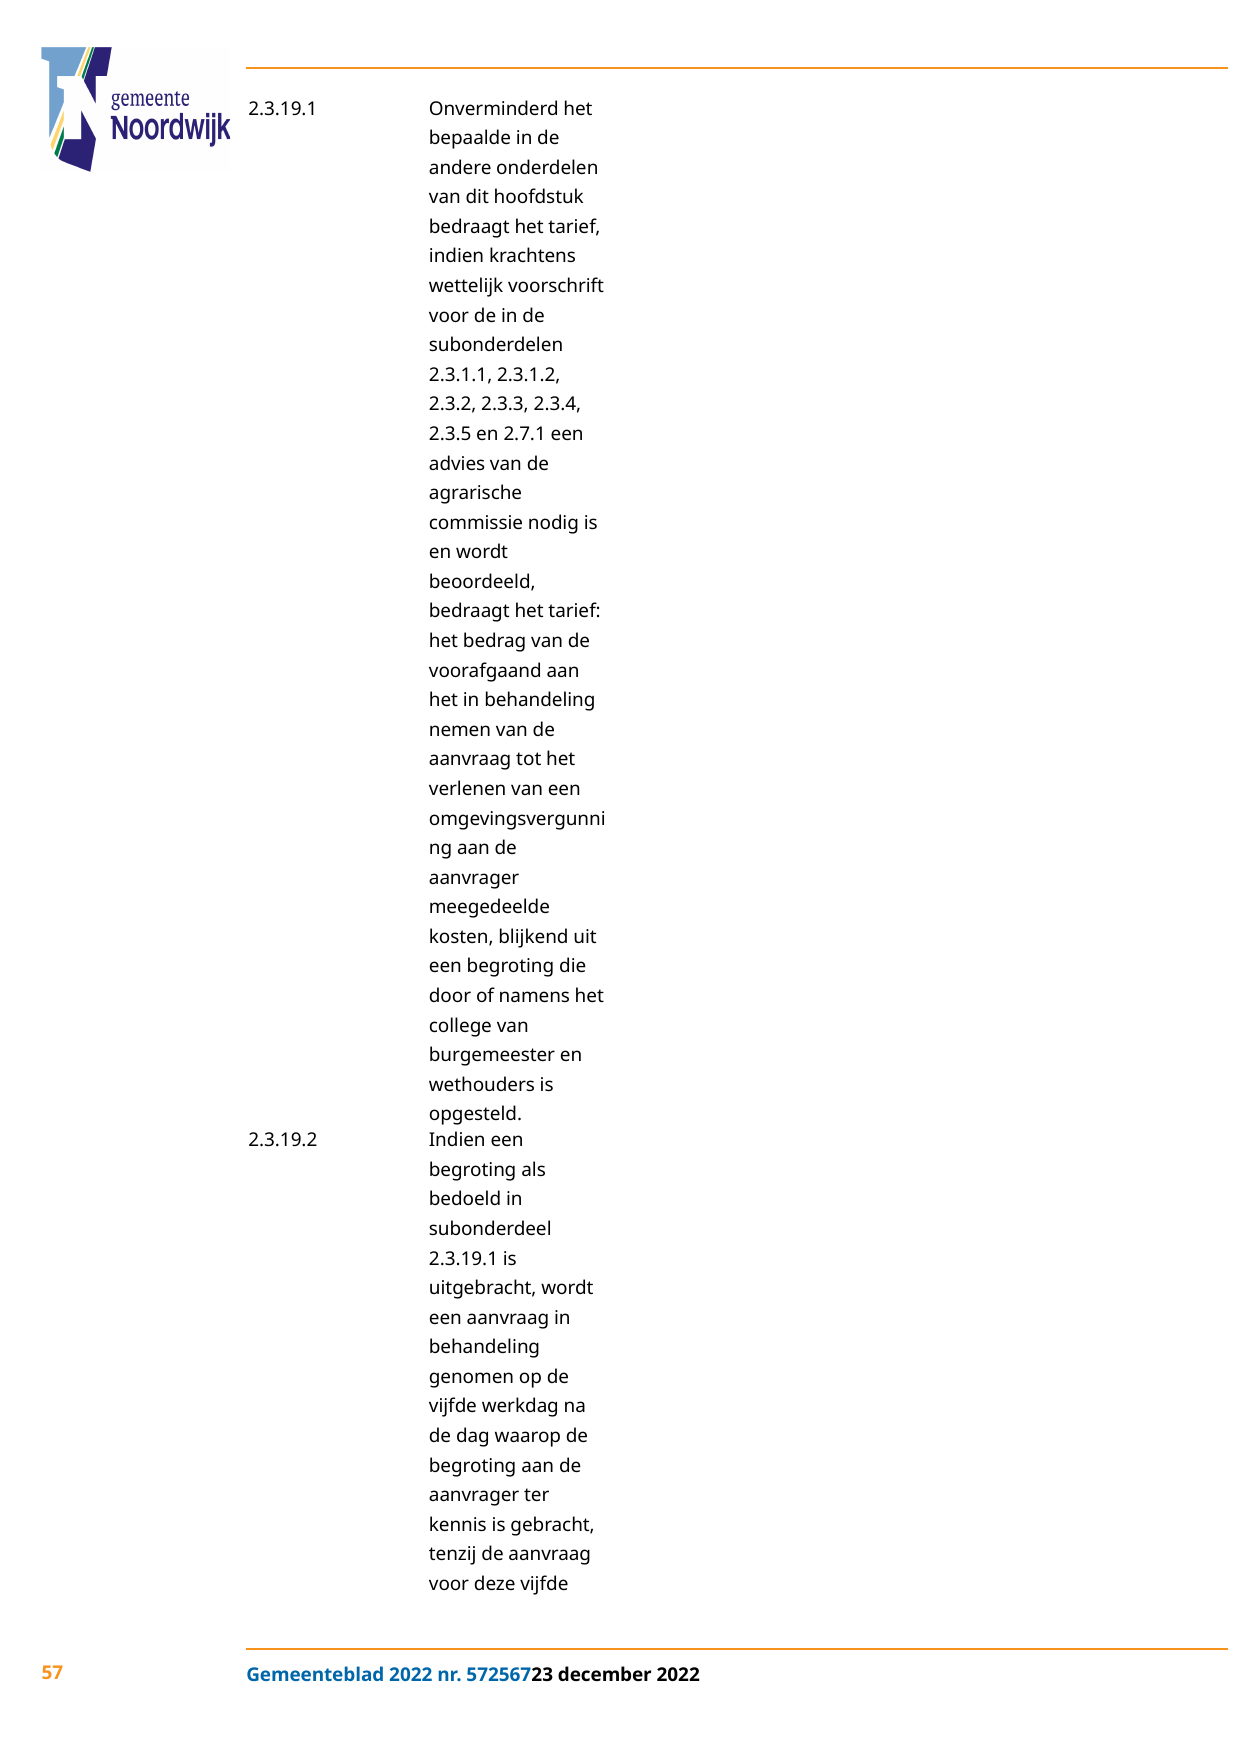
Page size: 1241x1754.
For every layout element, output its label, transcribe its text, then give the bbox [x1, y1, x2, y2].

table_cell [609, 1126, 971, 1596]
table_cell 2.3.19.1 [248, 95, 429, 1126]
table_cell Indien een begroting als bedoeld in subonderdeel 2.3.19.1 is uitgebracht, wordt een aanvraag in behandeling genomen op de vijfde werkdag na de dag waarop de begroting aan de aanvrager ter kennis is gebracht, tenzij de aanvraag voor deze vijfde [429, 1126, 609, 1596]
table_cell [971, 1126, 1152, 1596]
table_cell [971, 95, 1152, 1126]
table_cell 2.3.19.2 [248, 1126, 429, 1596]
table_cell [609, 95, 971, 1126]
table_cell Onverminderd het bepaalde in de andere onderdelen van dit hoofdstuk bedraagt het tarief, indien krachtens wettelijk voorschrift voor de in de subonderdelen 2.3.1.1, 2.3.1.2, 2.3.2, 2.3.3, 2.3.4, 2.3.5 en 2.7.1 een advies van de agrarische commissie nodig is en wordt beoordeeld, bedraagt het tarief: het bedrag van de voorafgaand aan het in behandeling nemen van de aanvraag tot het verlenen van een omgevingsvergunning aan de aanvrager meegedeelde kosten, blijkend uit een begroting die door of namens het college van burgemeester en wethouders is opgesteld. [429, 95, 609, 1126]
picture [41, 47, 231, 172]
